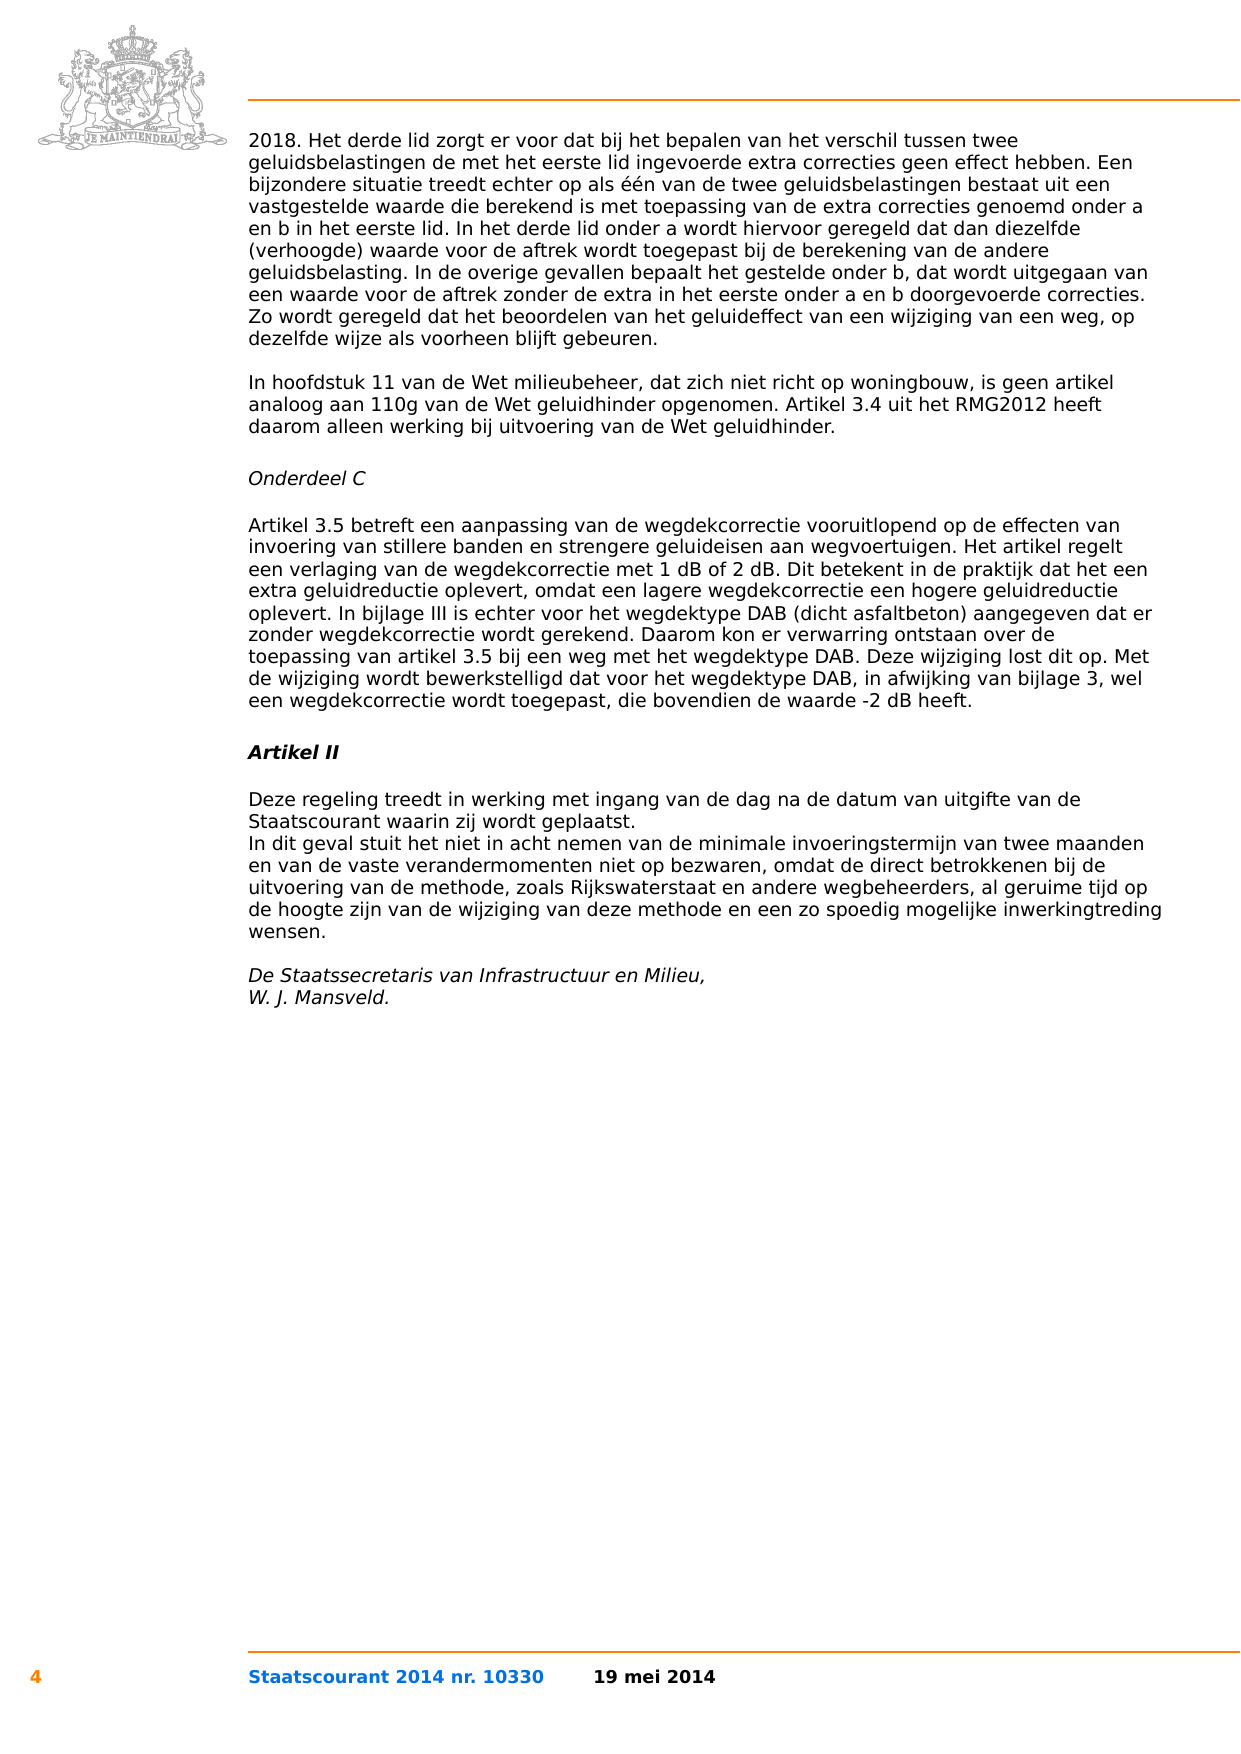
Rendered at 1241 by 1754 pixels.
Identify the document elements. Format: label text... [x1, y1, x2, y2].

text Deze regeling treedt in werking met ingang van de dag na de datum van uitgifte van de Staatscourant waarin zij wordt geplaatst. [248, 789, 1163, 833]
text In hoofdstuk 11 van de Wet milieubeheer, dat zich niet richt op woningbouw, is geen artikel analoog aan 110g van de Wet geluidhinder opgenomen. Artikel 3.4 uit het RMG2012 heeft daarom alleen werking bij uitvoering van de Wet geluidhinder. [248, 372, 1163, 437]
text Artikel 3.5 betreft een aanpassing van de wegdekcorrectie vooruitlopend op de effecten van invoering van stillere banden en strengere geluideisen aan wegvoertuigen. Het artikel regelt een verlaging van de wegdekcorrectie met 1 dB of 2 dB. Dit betekent in de praktijk dat het een extra geluidreductie oplevert, omdat een lagere wegdekcorrectie een hogere geluidreductie oplevert. In bijlage III is echter voor het wegdektype DAB (dicht asfaltbeton) aangegeven dat er zonder wegdekcorrectie wordt gerekend. Daarom kon er verwarring ontstaan over de toepassing van artikel 3.5 bij een weg met het wegdektype DAB. Deze wijziging lost dit op. Met de wijziging wordt bewerkstelligd dat voor het wegdektype DAB, in afwijking van bijlage 3, wel een wegdekcorrectie wordt toegepast, die bovendien de waarde -2 dB heeft. [248, 514, 1163, 712]
subtitle Artikel II [248, 742, 1163, 764]
picture [38, 25, 227, 150]
text De Staatssecretaris van Infrastructuur en Milieu, W. J. Mansveld. [248, 965, 1163, 1009]
text In dit geval stuit het niet in acht nemen van de minimale invoeringstermijn van twee maanden en van de vaste verandermomenten niet op bezwaren, omdat de direct betrokkenen bij de uitvoering van de methode, zoals Rijkswaterstaat en andere wegbeheerders, al geruime tijd op de hoogte zijn van de wijziging van deze methode en een zo spoedig mogelijke inwerkingtreding wensen. [248, 833, 1163, 943]
subtitle Onderdeel C [248, 467, 1163, 489]
text 2018. Het derde lid zorgt er voor dat bij het bepalen van het verschil tussen twee geluidsbelastingen de met het eerste lid ingevoerde extra correcties geen effect hebben. Een bijzondere situatie treedt echter op als één van de twee geluidsbelastingen bestaat uit een vastgestelde waarde die berekend is met toepassing van de extra correcties genoemd onder a en b in het eerste lid. In het derde lid onder a wordt hiervoor geregeld dat dan diezelfde (verhoogde) waarde voor de aftrek wordt toegepast bij de berekening van de andere geluidsbelasting. In de overige gevallen bepaalt het gestelde onder b, dat wordt uitgegaan van een waarde voor de aftrek zonder de extra in het eerste onder a en b doorgevoerde correcties. Zo wordt geregeld dat het beoordelen van het geluideffect van een wijziging van een weg, op dezelfde wijze als voorheen blijft gebeuren. [248, 130, 1163, 350]
